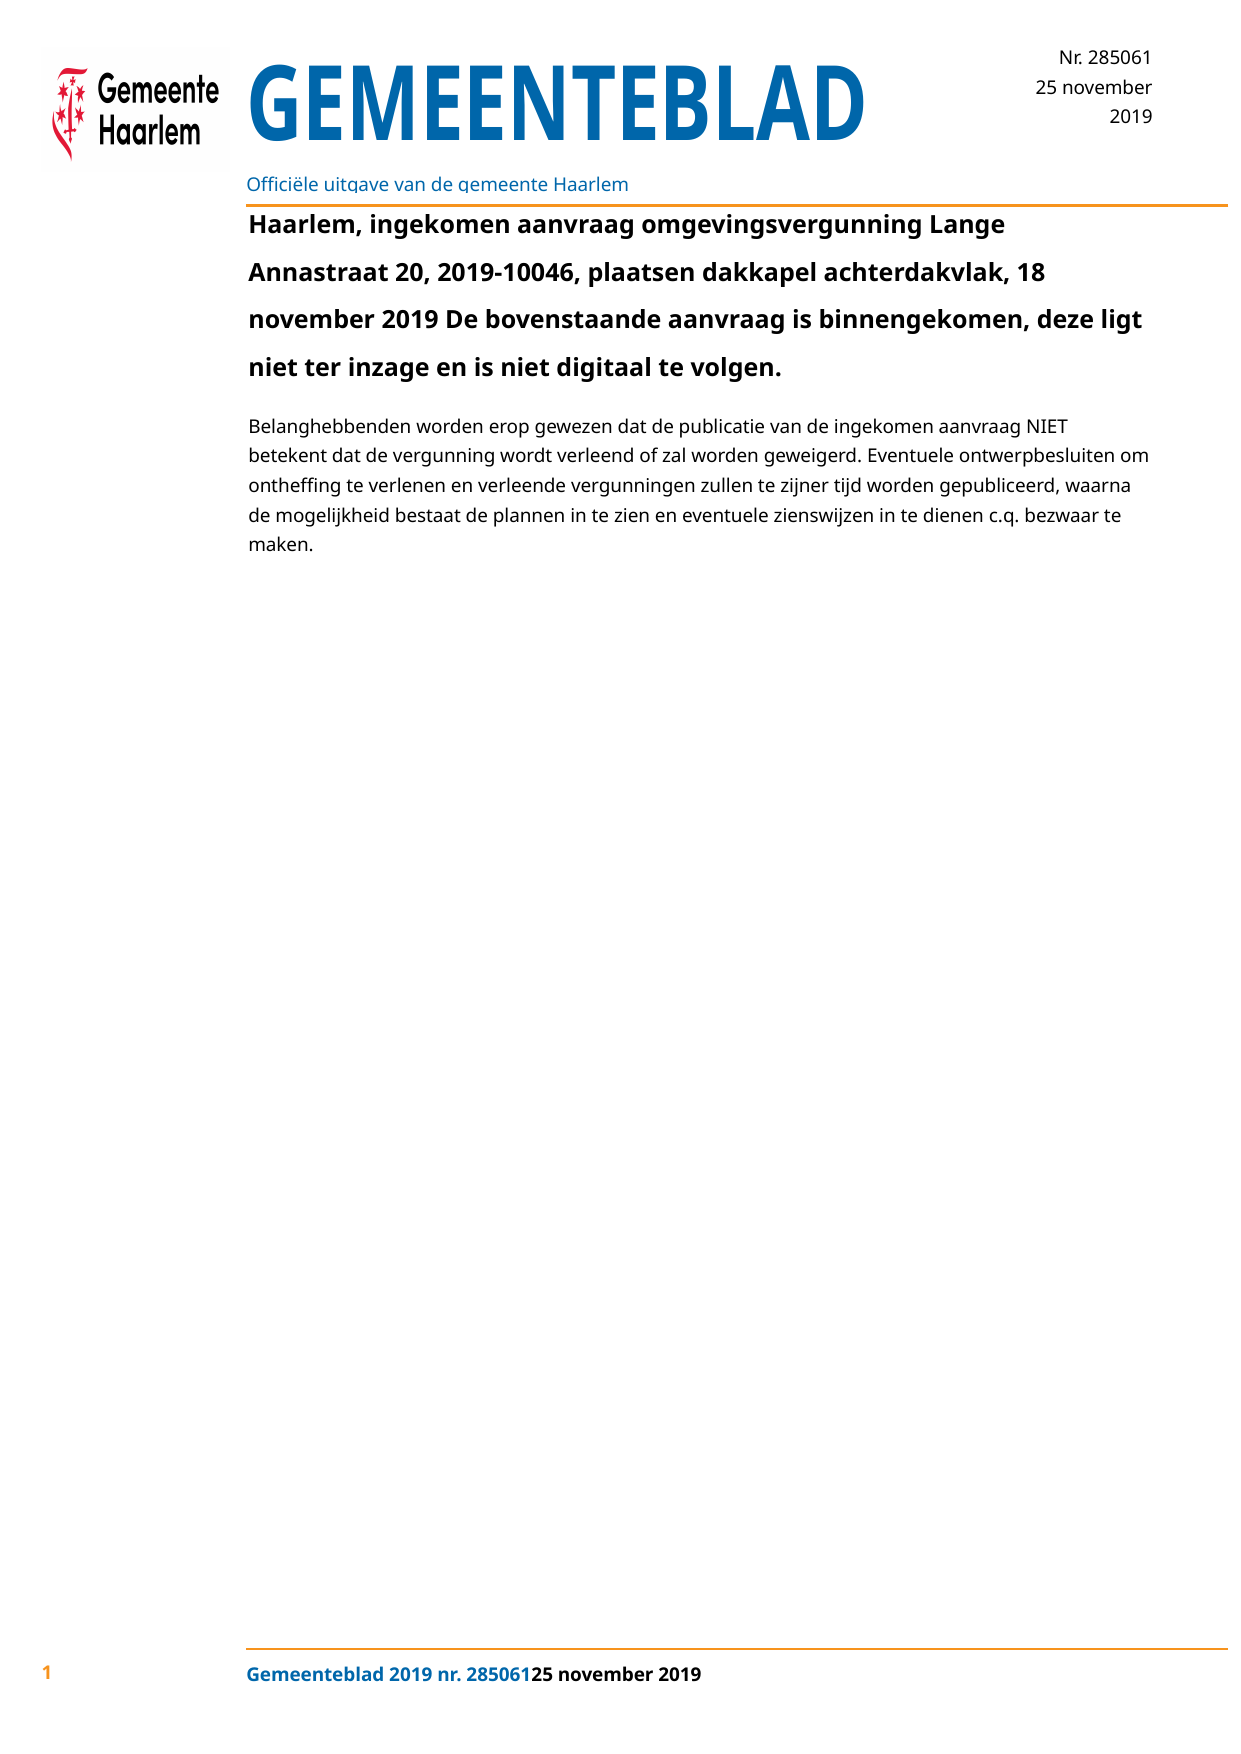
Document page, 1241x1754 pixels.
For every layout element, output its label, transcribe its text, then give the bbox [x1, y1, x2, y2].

text Belanghebbenden worden erop gewezen dat de publicatie van de ingekomen aanvraag NIET betekent dat de vergunning wordt verleend of zal worden geweigerd. Eventuele ontwerpbesluiten om ontheffing te verlenen en verleende vergunningen zullen te zijner tijd worden gepubliceerd, waarna de mogelijkheid bestaat de plannen in te zien en eventuele zienswijzen in te dienen c.q. bezwaar te maken. [248, 413, 1152, 557]
text Haarlem, ingekomen aanvraag omgevingsvergunning Lange Annastraat 20, 2019-10046, plaatsen dakkapel achterdakvlak, 18 november 2019 De bovenstaande aanvraag is binnengekomen, deze ligt niet ter inzage en is niet digitaal te volgen. [248, 207, 1152, 384]
picture [41, 47, 231, 172]
